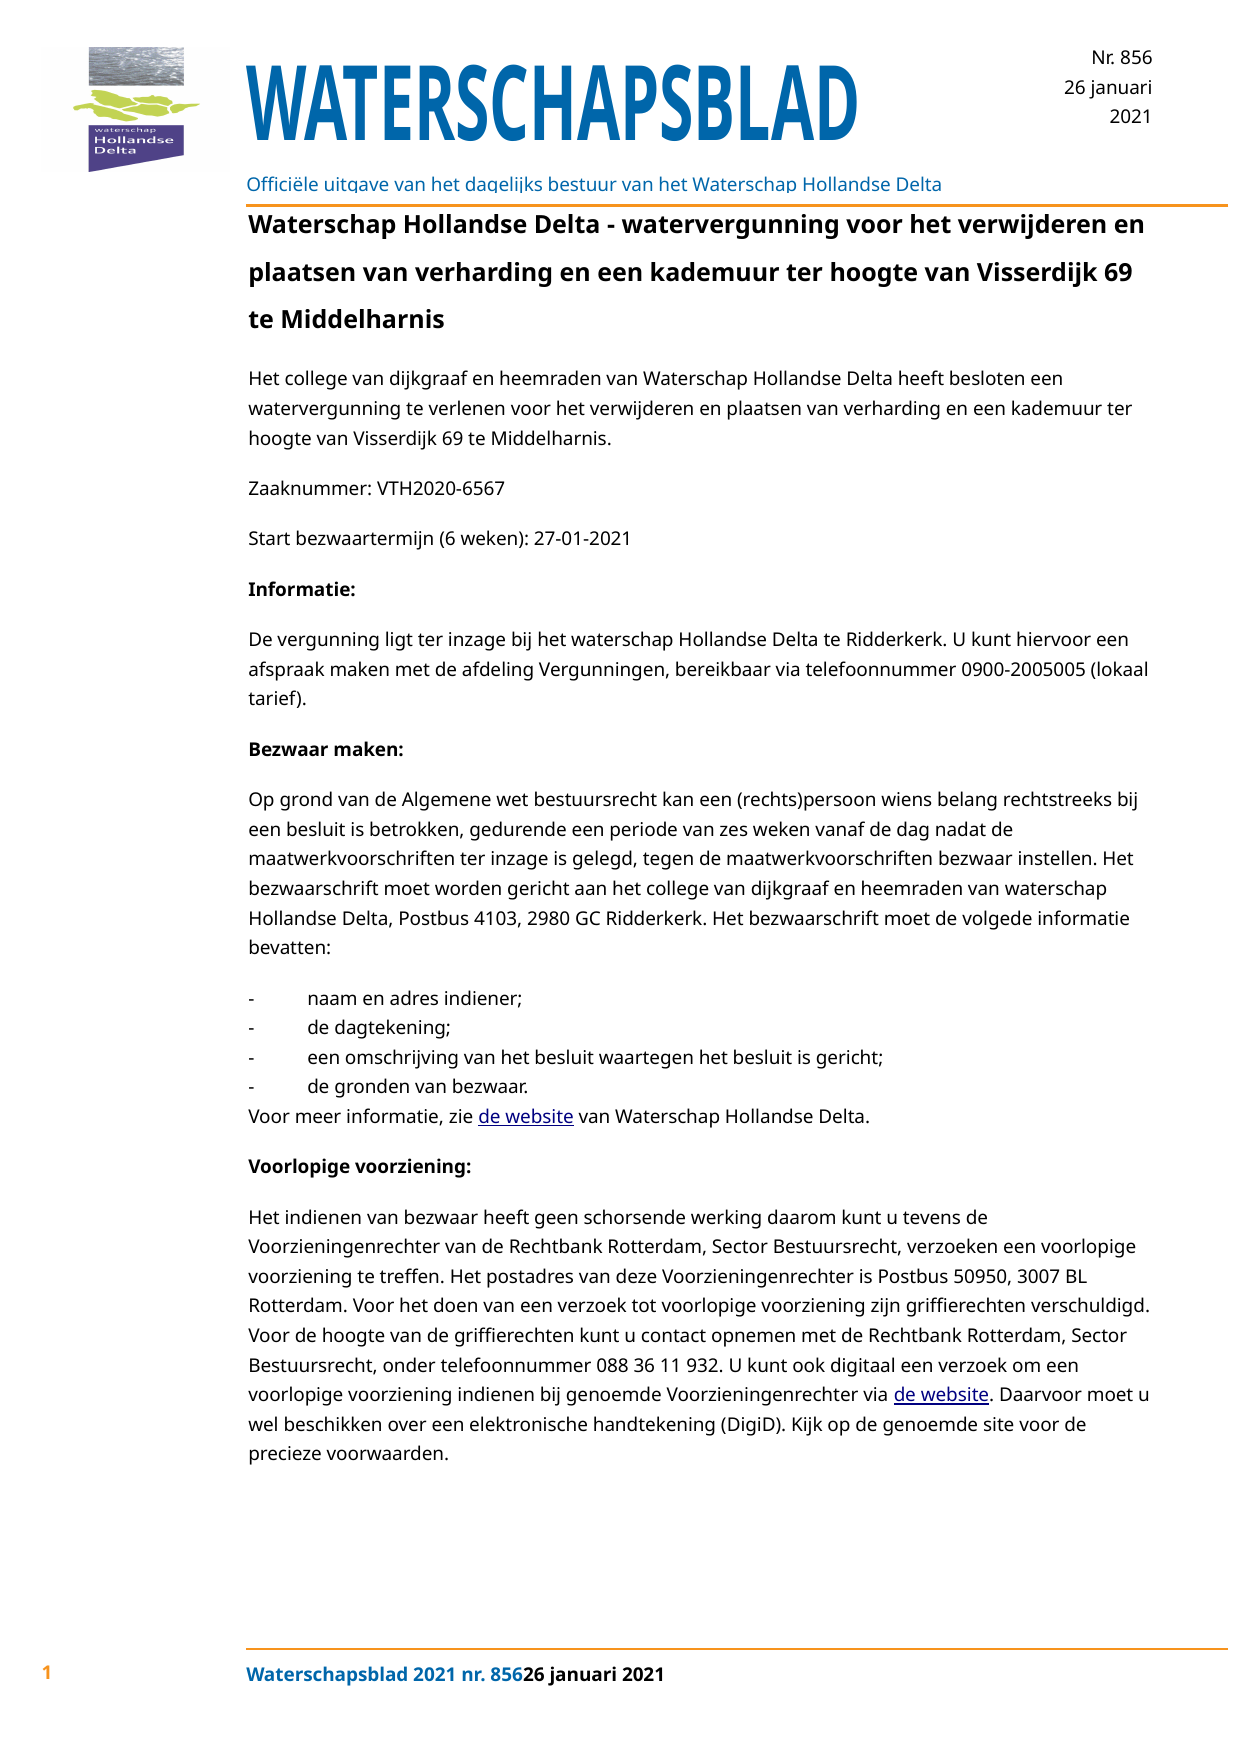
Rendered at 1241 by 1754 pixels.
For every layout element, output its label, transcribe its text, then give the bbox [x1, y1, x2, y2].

list een omschrijving van het besluit waartegen het besluit is gericht; [248, 1044, 1152, 1069]
text Waterschap Hollandse Delta - watervergunning voor het verwijderen en plaatsen van verharding en een kademuur ter hoogte van Visserdijk 69 te Middelharnis [248, 207, 1152, 336]
list de gronden van bezwaar. [248, 1073, 1152, 1099]
text De vergunning ligt ter inzage bij het waterschap Hollandse Delta te Ridderkerk. U kunt hiervoor een afspraak maken met de afdeling Vergunningen, bereikbaar via telefoonnummer 0900-2005005 (lokaal tarief). [248, 626, 1152, 711]
list naam en adres indiener; [248, 985, 1152, 1010]
text Het indienen van bezwaar heeft geen schorsende werking daarom kunt u tevens de Voorzieningenrechter van de Rechtbank Rotterdam, Sector Bestuursrecht, verzoeken een voorlopige voorziening te treffen. Het postadres van deze Voorzieningenrechter is Postbus 50950, 3007 BL Rotterdam. Voor het doen van een verzoek tot voorlopige voorziening zijn griffierechten verschuldigd. Voor de hoogte van de griffierechten kunt u contact opnemen met de Rechtbank Rotterdam, Sector Bestuursrecht, onder telefoonnummer 088 36 11 932. U kunt ook digitaal een verzoek om een voorlopige voorziening indienen bij genoemde Voorzieningenrechter via de website. Daarvoor moet u wel beschikken over een elektronische handtekening (DigiD). Kijk op de genoemde site voor de precieze voorwaarden. [248, 1204, 1152, 1466]
text Bezwaar maken: [248, 736, 1152, 762]
text Informatie: [248, 576, 1152, 602]
text Voorlopige voorziening: [248, 1153, 1152, 1179]
text Voor meer informatie, zie de website van Waterschap Hollandse Delta. [248, 1103, 1152, 1129]
picture [41, 47, 231, 172]
text Op grond van de Algemene wet bestuursrecht kan een (rechts)persoon wiens belang rechtstreeks bij een besluit is betrokken, gedurende een periode van zes weken vanaf de dag nadat de maatwerkvoorschriften ter inzage is gelegd, tegen de maatwerkvoorschriften bezwaar instellen. Het bezwaarschrift moet worden gericht aan het college van dijkgraaf en heemraden van waterschap Hollandse Delta, Postbus 4103, 2980 GC Ridderkerk. Het bezwaarschrift moet de volgede informatie bevatten: [248, 786, 1152, 960]
list de dagtekening; [248, 1014, 1152, 1040]
text Start bezwaartermijn (6 weken): 27-01-2021 [248, 526, 1152, 551]
text Zaaknummer: VTH2020-6567 [248, 475, 1152, 501]
text Het college van dijkgraaf en heemraden van Waterschap Hollandse Delta heeft besloten een watervergunning te verlenen voor het verwijderen en plaatsen van verharding en een kademuur ter hoogte van Visserdijk 69 te Middelharnis. [248, 366, 1152, 450]
